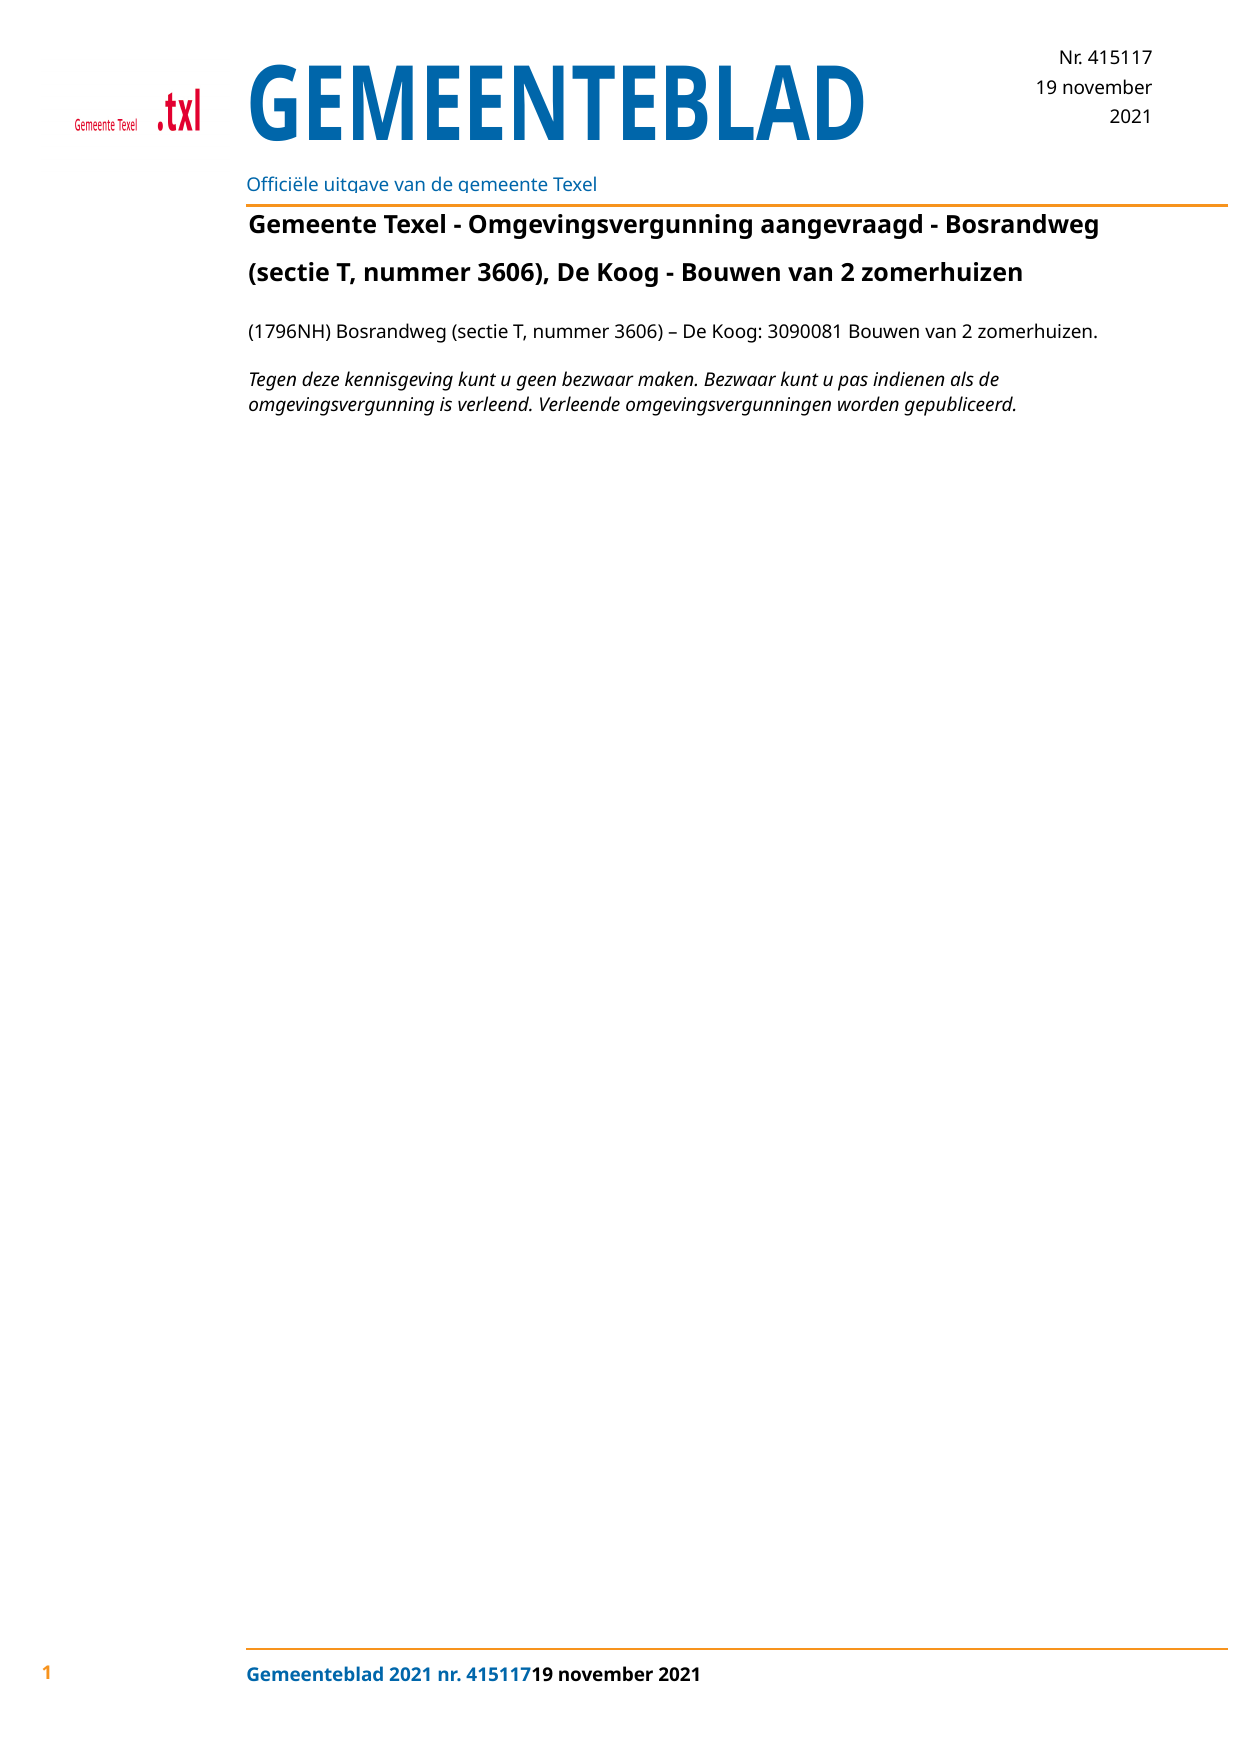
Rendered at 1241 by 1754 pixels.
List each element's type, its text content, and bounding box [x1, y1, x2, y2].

picture [41, 47, 231, 172]
text (1796NH) Bosrandweg (sectie T, nummer 3606) – De Koog: 3090081 Bouwen van 2 zomerhuizen. [248, 318, 1152, 344]
text Gemeente Texel - Omgevingsvergunning aangevraagd - Bosrandweg (sectie T, nummer 3606), De Koog - Bouwen van 2 zomerhuizen [248, 207, 1152, 288]
text Tegen deze kennisgeving kunt u geen bezwaar maken. Bezwaar kunt u pas indienen als de omgevingsvergunning is verleend. Verleende omgevingsvergunningen worden gepubliceerd. [248, 366, 1152, 417]
